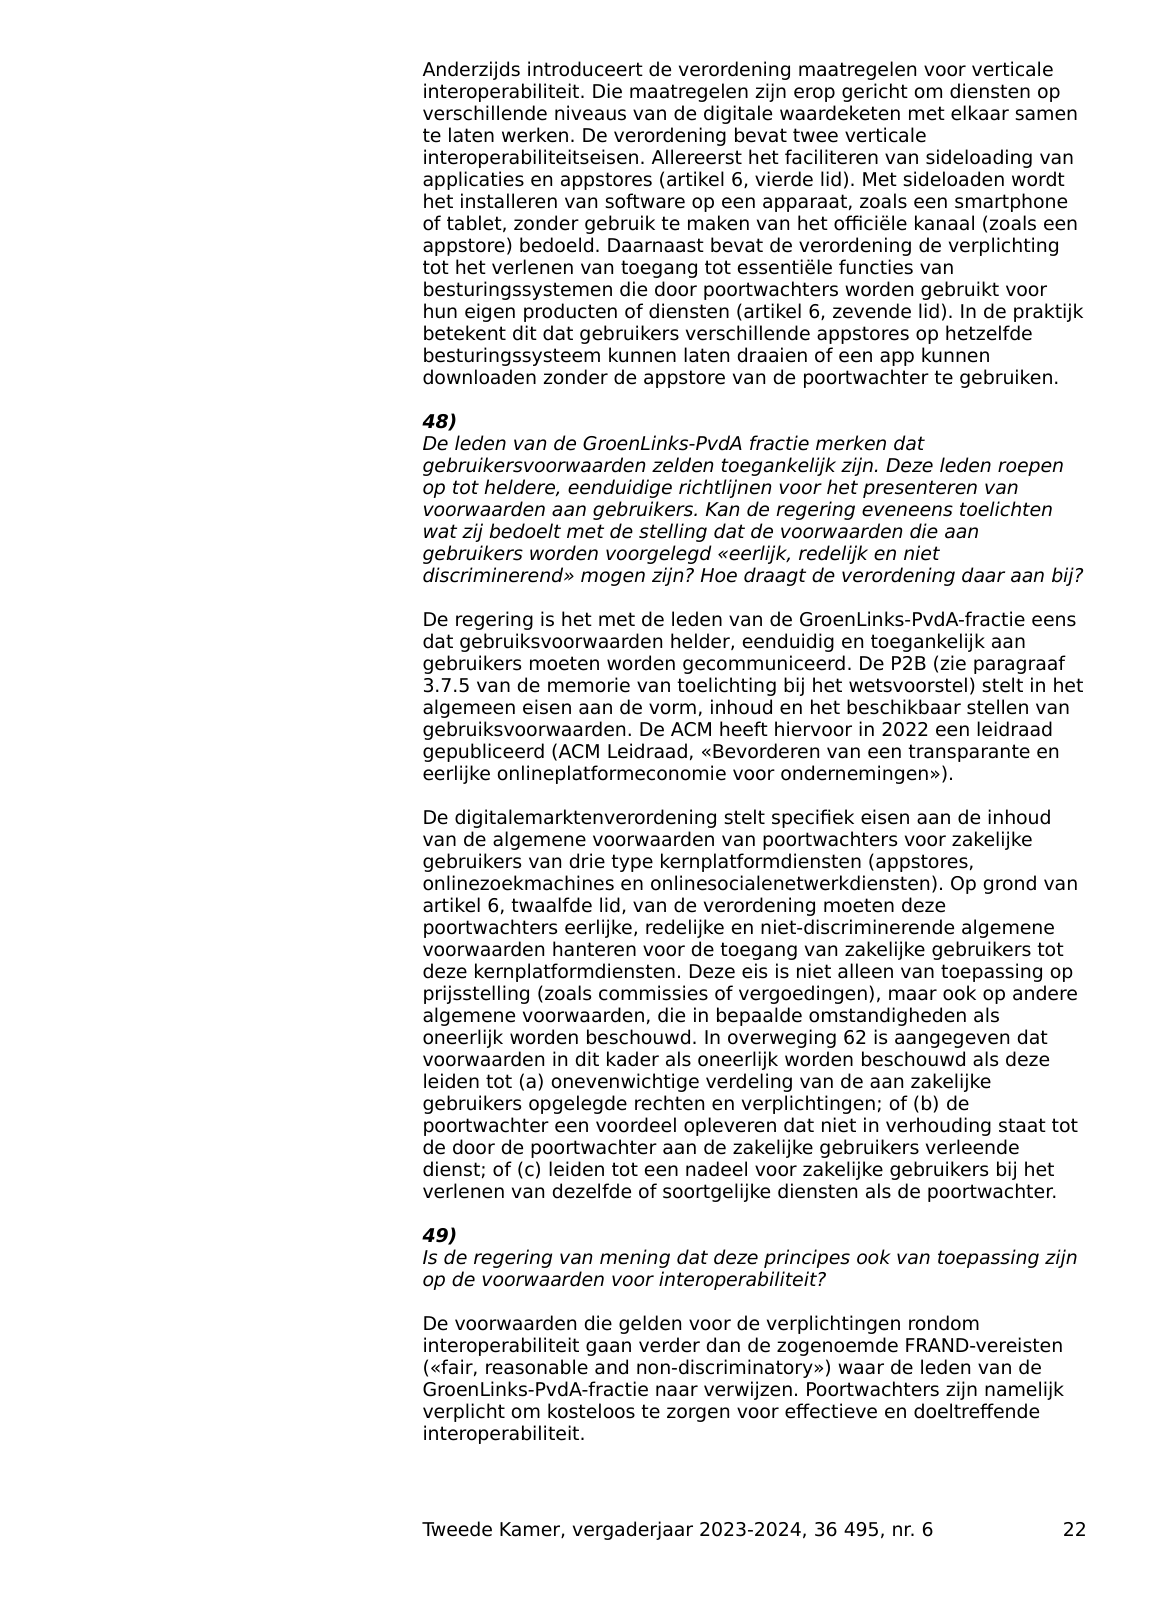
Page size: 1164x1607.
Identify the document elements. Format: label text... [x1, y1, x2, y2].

text 49) [422, 1225, 1087, 1247]
text De regering is het met de leden van de GroenLinks-PvdA-fractie eens dat gebruiksvoorwaarden helder, eenduidig en toegankelijk aan gebruikers moeten worden gecommuniceerd. De P2B (zie paragraaf 3.7.5 van de memorie van toelichting bij het wetsvoorstel) stelt in het algemeen eisen aan de vorm, inhoud en het beschikbaar stellen van gebruiksvoorwaarden. De ACM heeft hiervoor in 2022 een leidraad gepubliceerd (ACM Leidraad, «Bevorderen van een transparante en eerlijke onlineplatformeconomie voor ondernemingen»). [422, 609, 1087, 785]
text De voorwaarden die gelden voor de verplichtingen rondom interoperabiliteit gaan verder dan de zogenoemde FRAND-vereisten («fair, reasonable and non-discriminatory») waar de leden van de GroenLinks-PvdA-fractie naar verwijzen. Poortwachters zijn namelijk verplicht om kosteloos te zorgen voor effectieve en doeltreffende interoperabiliteit. [422, 1313, 1087, 1445]
text Is de regering van mening dat deze principes ook van toepassing zijn op de voorwaarden voor interoperabiliteit? [422, 1247, 1087, 1291]
text De leden van de GroenLinks-PvdA fractie merken dat gebruikersvoorwaarden zelden toegankelijk zijn. Deze leden roepen op tot heldere, eenduidige richtlijnen voor het presenteren van voorwaarden aan gebruikers. Kan de regering eveneens toelichten wat zij bedoelt met de stelling dat de voorwaarden die aan gebruikers worden voorgelegd «eerlijk, redelijk en niet discriminerend» mogen zijn? Hoe draagt de verordening daar aan bij? [422, 433, 1087, 587]
text Anderzijds introduceert de verordening maatregelen voor verticale interoperabiliteit. Die maatregelen zijn erop gericht om diensten op verschillende niveaus van de digitale waardeketen met elkaar samen te laten werken. De verordening bevat twee verticale interoperabiliteitseisen. Allereerst het faciliteren van sideloading van applicaties en appstores (artikel 6, vierde lid). Met sideloaden wordt het installeren van software op een apparaat, zoals een smartphone of tablet, zonder gebruik te maken van het officiële kanaal (zoals een appstore) bedoeld. Daarnaast bevat de verordening de verplichting tot het verlenen van toegang tot essentiële functies van besturingssystemen die door poortwachters worden gebruikt voor hun eigen producten of diensten (artikel 6, zevende lid). In de praktijk betekent dit dat gebruikers verschillende appstores op hetzelfde besturingssysteem kunnen laten draaien of een app kunnen downloaden zonder de appstore van de poortwachter te gebruiken. [422, 59, 1087, 389]
text 48) [422, 411, 1087, 433]
text De digitalemarktenverordening stelt specifiek eisen aan de inhoud van de algemene voorwaarden van poortwachters voor zakelijke gebruikers van drie type kernplatformdiensten (appstores, onlinezoekmachines en onlinesocialenetwerkdiensten). Op grond van artikel 6, twaalfde lid, van de verordening moeten deze poortwachters eerlijke, redelijke en niet-discriminerende algemene voorwaarden hanteren voor de toegang van zakelijke gebruikers tot deze kernplatformdiensten. Deze eis is niet alleen van toepassing op prijsstelling (zoals commissies of vergoedingen), maar ook op andere algemene voorwaarden, die in bepaalde omstandigheden als oneerlijk worden beschouwd. In overweging 62 is aangegeven dat voorwaarden in dit kader als oneerlijk worden beschouwd als deze leiden tot (a) onevenwichtige verdeling van de aan zakelijke gebruikers opgelegde rechten en verplichtingen; of (b) de poortwachter een voordeel opleveren dat niet in verhouding staat tot de door de poortwachter aan de zakelijke gebruikers verleende dienst; of (c) leiden tot een nadeel voor zakelijke gebruikers bij het verlenen van dezelfde of soortgelijke diensten als de poortwachter. [422, 807, 1087, 1203]
